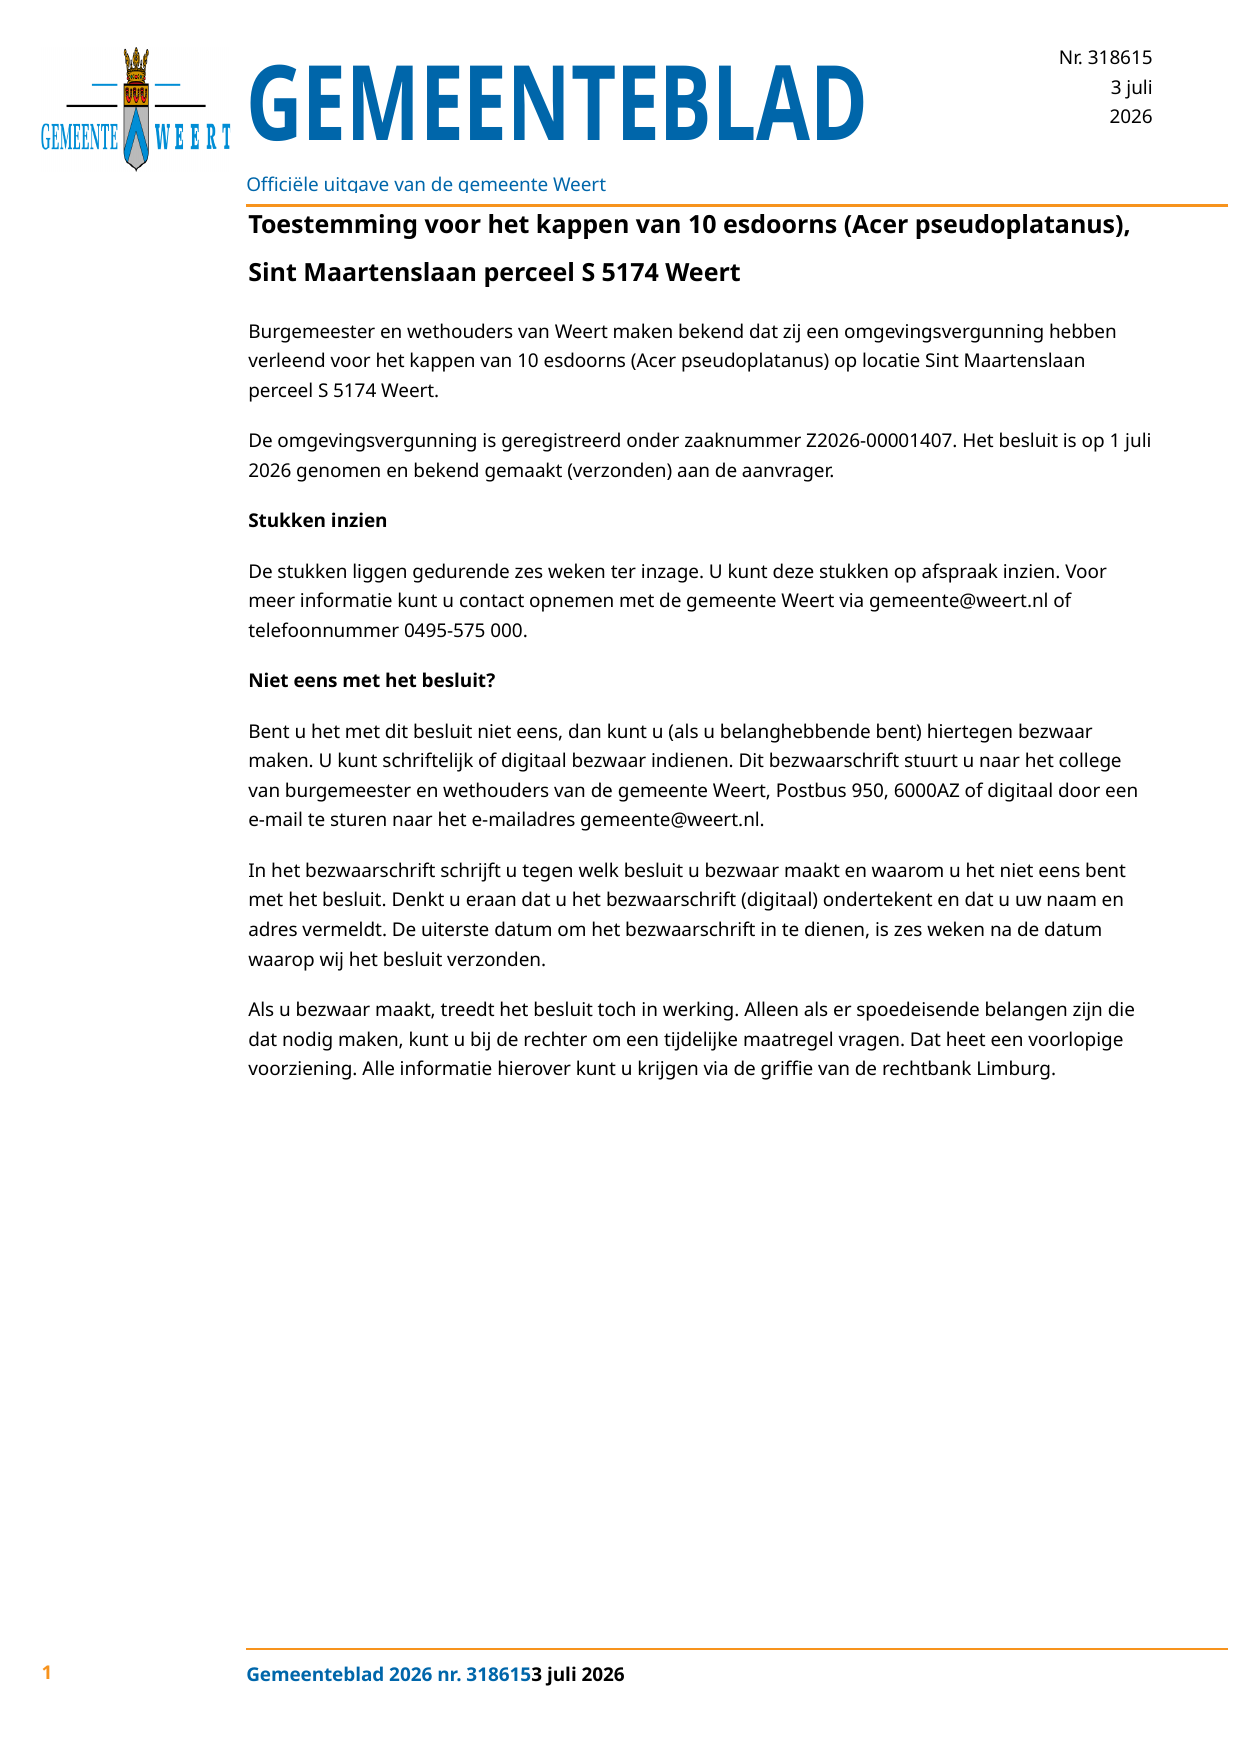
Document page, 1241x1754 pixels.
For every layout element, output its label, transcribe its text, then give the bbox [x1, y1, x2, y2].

text Stukken inzien [248, 507, 1152, 533]
text Bent u het met dit besluit niet eens, dan kunt u (als u belanghebbende bent) hiertegen bezwaar maken. U kunt schriftelijk of digitaal bezwaar indienen. Dit bezwaarschrift stuurt u naar het college van burgemeester en wethouders van de gemeente Weert, Postbus 950, 6000AZ of digitaal door een e-mail te sturen naar het e-mailadres gemeente@weert.nl. [248, 718, 1152, 832]
text De omgevingsvergunning is geregistreerd onder zaaknummer Z2026-00001407. Het besluit is op 1 juli 2026 genomen en bekend gemaakt (verzonden) aan de aanvrager. [248, 427, 1152, 483]
text Burgemeester en wethouders van Weert maken bekend dat zij een omgevingsvergunning hebben verleend voor het kappen van 10 esdoorns (Acer pseudoplatanus) op locatie Sint Maartenslaan perceel S 5174 Weert. [248, 318, 1152, 403]
text De stukken liggen gedurende zes weken ter inzage. U kunt deze stukken op afspraak inzien. Voor meer informatie kunt u contact opnemen met de gemeente Weert via gemeente@weert.nl of telefoonnummer 0495-575 000. [248, 558, 1152, 643]
text Als u bezwaar maakt, treedt het besluit toch in werking. Alleen als er spoedeisende belangen zijn die dat nodig maken, kunt u bij de rechter om een tijdelijke maatregel vragen. Dat heet een voorlopige voorziening. Alle informatie hierover kunt u krijgen via de griffie van de rechtbank Limburg. [248, 996, 1152, 1081]
text Niet eens met het besluit? [248, 667, 1152, 693]
text Toestemming voor het kappen van 10 esdoorns (Acer pseudoplatanus), Sint Maartenslaan perceel S 5174 Weert [248, 207, 1152, 288]
picture [41, 47, 231, 172]
text In het bezwaarschrift schrijft u tegen welk besluit u bezwaar maakt en waarom u het niet eens bent met het besluit. Denkt u eraan dat u het bezwaarschrift (digitaal) ondertekent en dat u uw naam en adres vermeldt. De uiterste datum om het bezwaarschrift in te dienen, is zes weken na de datum waarop wij het besluit verzonden. [248, 857, 1152, 972]
